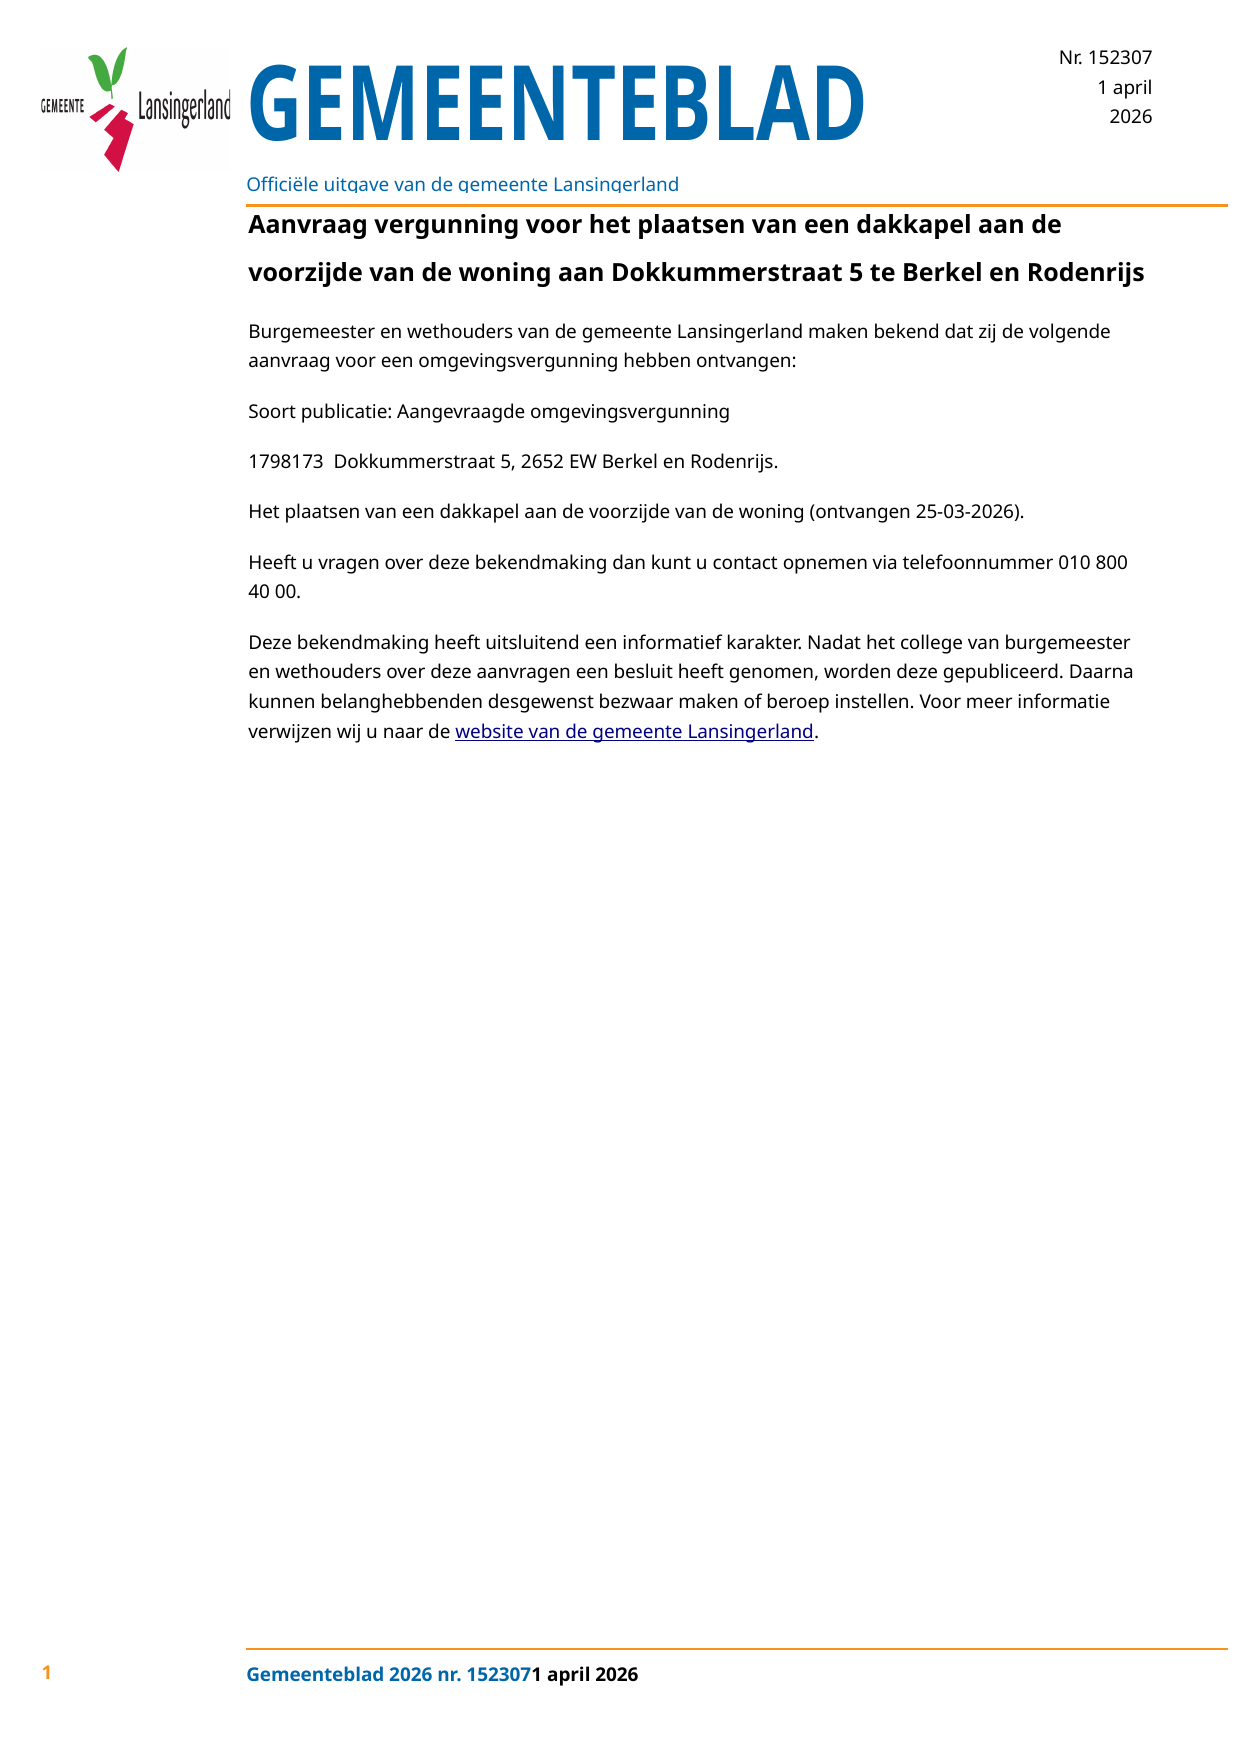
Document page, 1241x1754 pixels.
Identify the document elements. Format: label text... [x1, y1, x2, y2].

text 1798173 Dokkummerstraat 5, 2652 EW Berkel en Rodenrijs. [248, 448, 1152, 474]
text Heeft u vragen over deze bekendmaking dan kunt u contact opnemen via telefoonnummer 010 800 40 00. [248, 549, 1152, 604]
text Soort publicatie: Aangevraagde omgevingsvergunning [248, 398, 1152, 424]
text Deze bekendmaking heeft uitsluitend een informatief karakter. Nadat het college van burgemeester en wethouders over deze aanvragen een besluit heeft genomen, worden deze gepubliceerd. Daarna kunnen belanghebbenden desgewenst bezwaar maken of beroep instellen. Voor meer informatie verwijzen wij u naar de website van de gemeente Lansingerland. [248, 629, 1152, 744]
picture [41, 47, 231, 172]
text Aanvraag vergunning voor het plaatsen van een dakkapel aan de voorzijde van de woning aan Dokkummerstraat 5 te Berkel en Rodenrijs [248, 207, 1152, 288]
text Het plaatsen van een dakkapel aan de voorzijde van de woning (ontvangen 25-03-2026). [248, 499, 1152, 524]
text Burgemeester en wethouders van de gemeente Lansingerland maken bekend dat zij de volgende aanvraag voor een omgevingsvergunning hebben ontvangen: [248, 318, 1152, 373]
